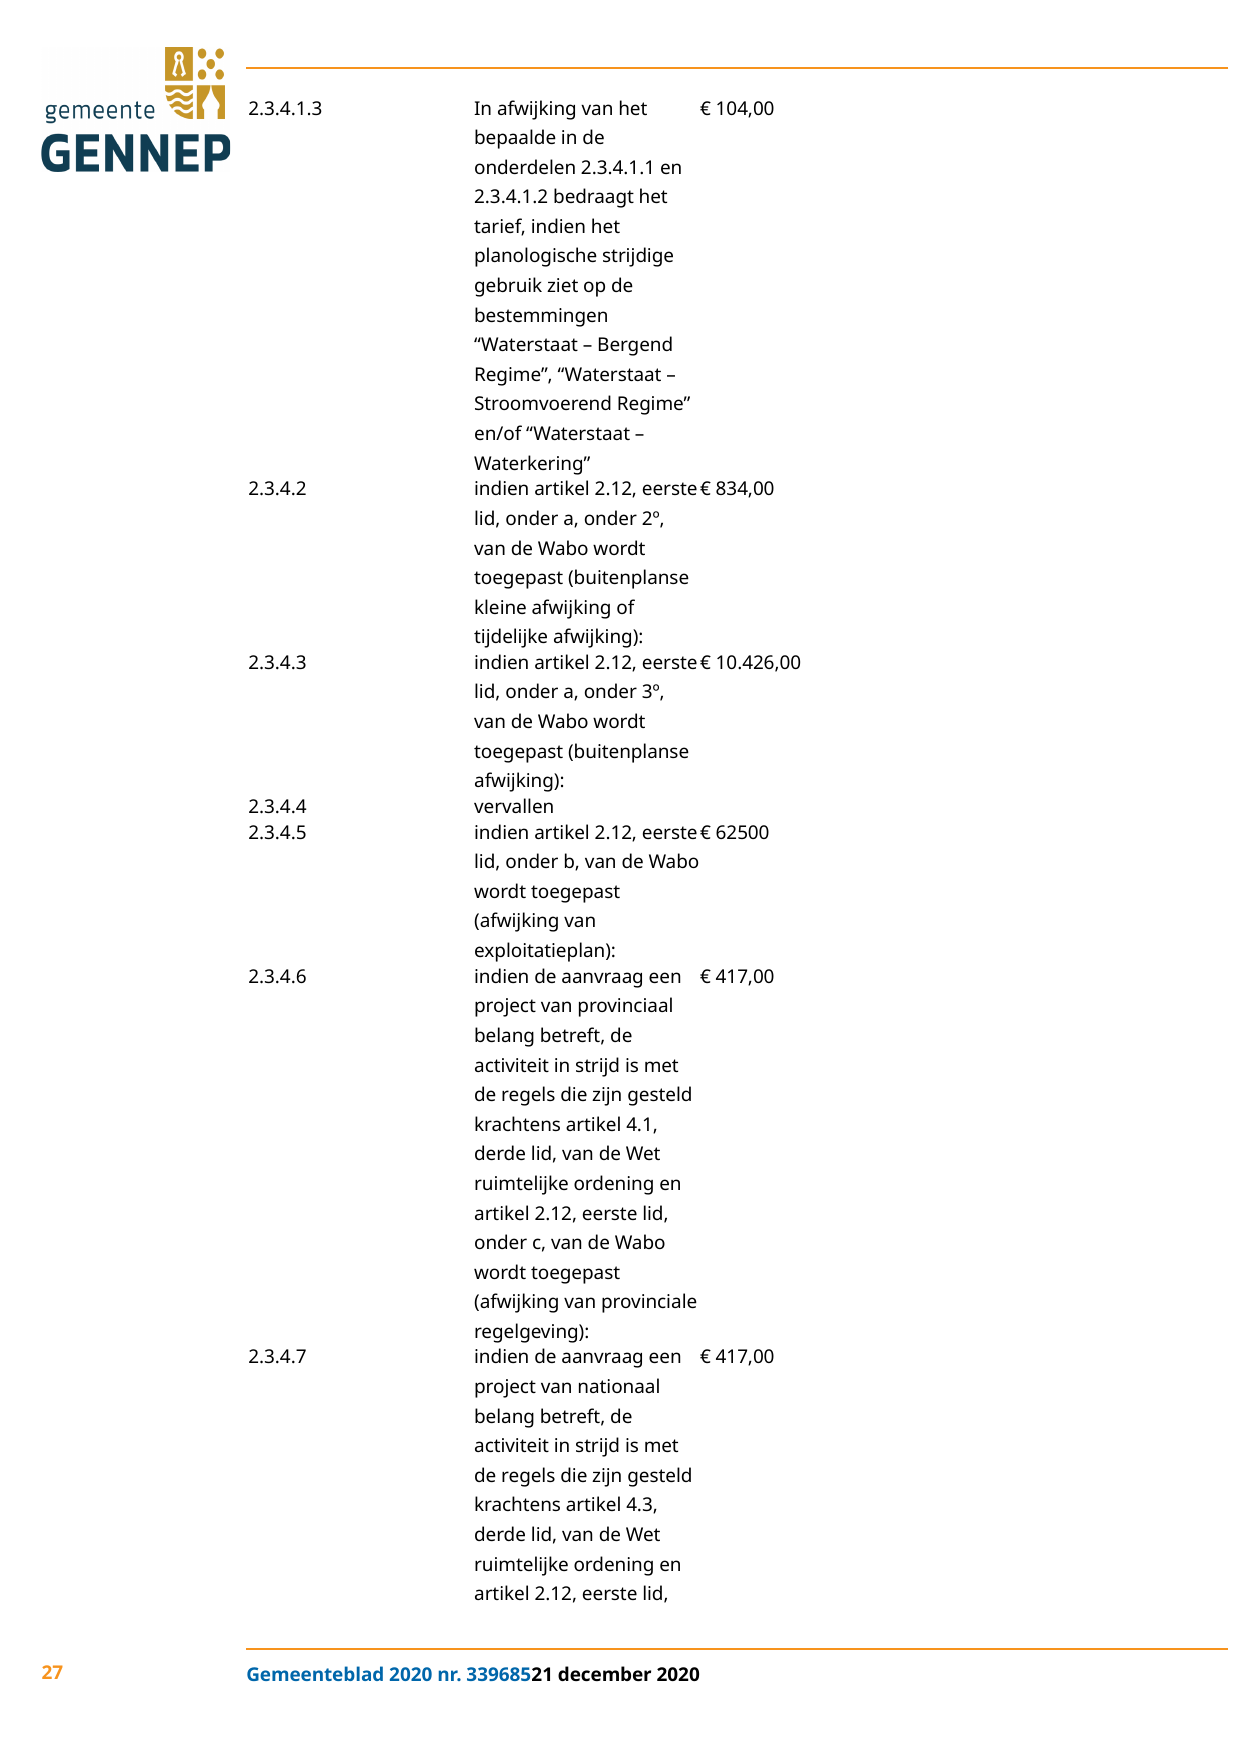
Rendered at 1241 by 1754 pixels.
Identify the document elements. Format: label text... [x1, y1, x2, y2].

table_cell [926, 793, 1152, 819]
table_cell [926, 476, 1152, 649]
table_cell € 10.426,00 [700, 649, 926, 793]
table_cell [926, 649, 1152, 793]
table_cell 2.3.4.7 [248, 1344, 474, 1606]
table_cell indien artikel 2.12, eerste lid, onder b, van de Wabo wordt toegepast (afwijking van exploitatieplan): [474, 819, 700, 963]
table_cell [926, 819, 1152, 963]
picture [41, 47, 231, 172]
table_cell € 62500 [700, 819, 926, 963]
table_cell [926, 963, 1152, 1344]
table_cell [926, 1344, 1152, 1606]
table_cell 2.3.4.1.3 [248, 95, 474, 476]
table_cell indien artikel 2.12, eerste lid, onder a, onder 3º, van de Wabo wordt toegepast (buitenplanse afwijking): [474, 649, 700, 793]
table_cell [700, 793, 926, 819]
table_cell [926, 95, 1152, 476]
table_cell € 834,00 [700, 476, 926, 649]
table_cell In afwijking van het bepaalde in de onderdelen 2.3.4.1.1 en 2.3.4.1.2 bedraagt het tarief, indien het planologische strijdige gebruik ziet op de bestemmingen “Waterstaat – Bergend Regime”, “Waterstaat – Stroomvoerend Regime” en/of “Waterstaat – Waterkering” [474, 95, 700, 476]
table_cell € 417,00 [700, 963, 926, 1344]
table_cell indien de aanvraag een project van provinciaal belang betreft, de activiteit in strijd is met de regels die zijn gesteld krachtens artikel 4.1, derde lid, van de Wet ruimtelijke ordening en artikel 2.12, eerste lid, onder c, van de Wabo wordt toegepast (afwijking van provinciale regelgeving): [474, 963, 700, 1344]
table_cell indien artikel 2.12, eerste lid, onder a, onder 2º, van de Wabo wordt toegepast (buitenplanse kleine afwijking of tijdelijke afwijking): [474, 476, 700, 649]
table_cell 2.3.4.6 [248, 963, 474, 1344]
table_cell 2.3.4.2 [248, 476, 474, 649]
table_cell € 417,00 [700, 1344, 926, 1606]
table_cell € 104,00 [700, 95, 926, 476]
table_cell 2.3.4.3 [248, 649, 474, 793]
table_cell 2.3.4.5 [248, 819, 474, 963]
table_cell vervallen [474, 793, 700, 819]
table_cell indien de aanvraag een project van nationaal belang betreft, de activiteit in strijd is met de regels die zijn gesteld krachtens artikel 4.3, derde lid, van de Wet ruimtelijke ordening en artikel 2.12, eerste lid, [474, 1344, 700, 1606]
table_cell 2.3.4.4 [248, 793, 474, 819]
